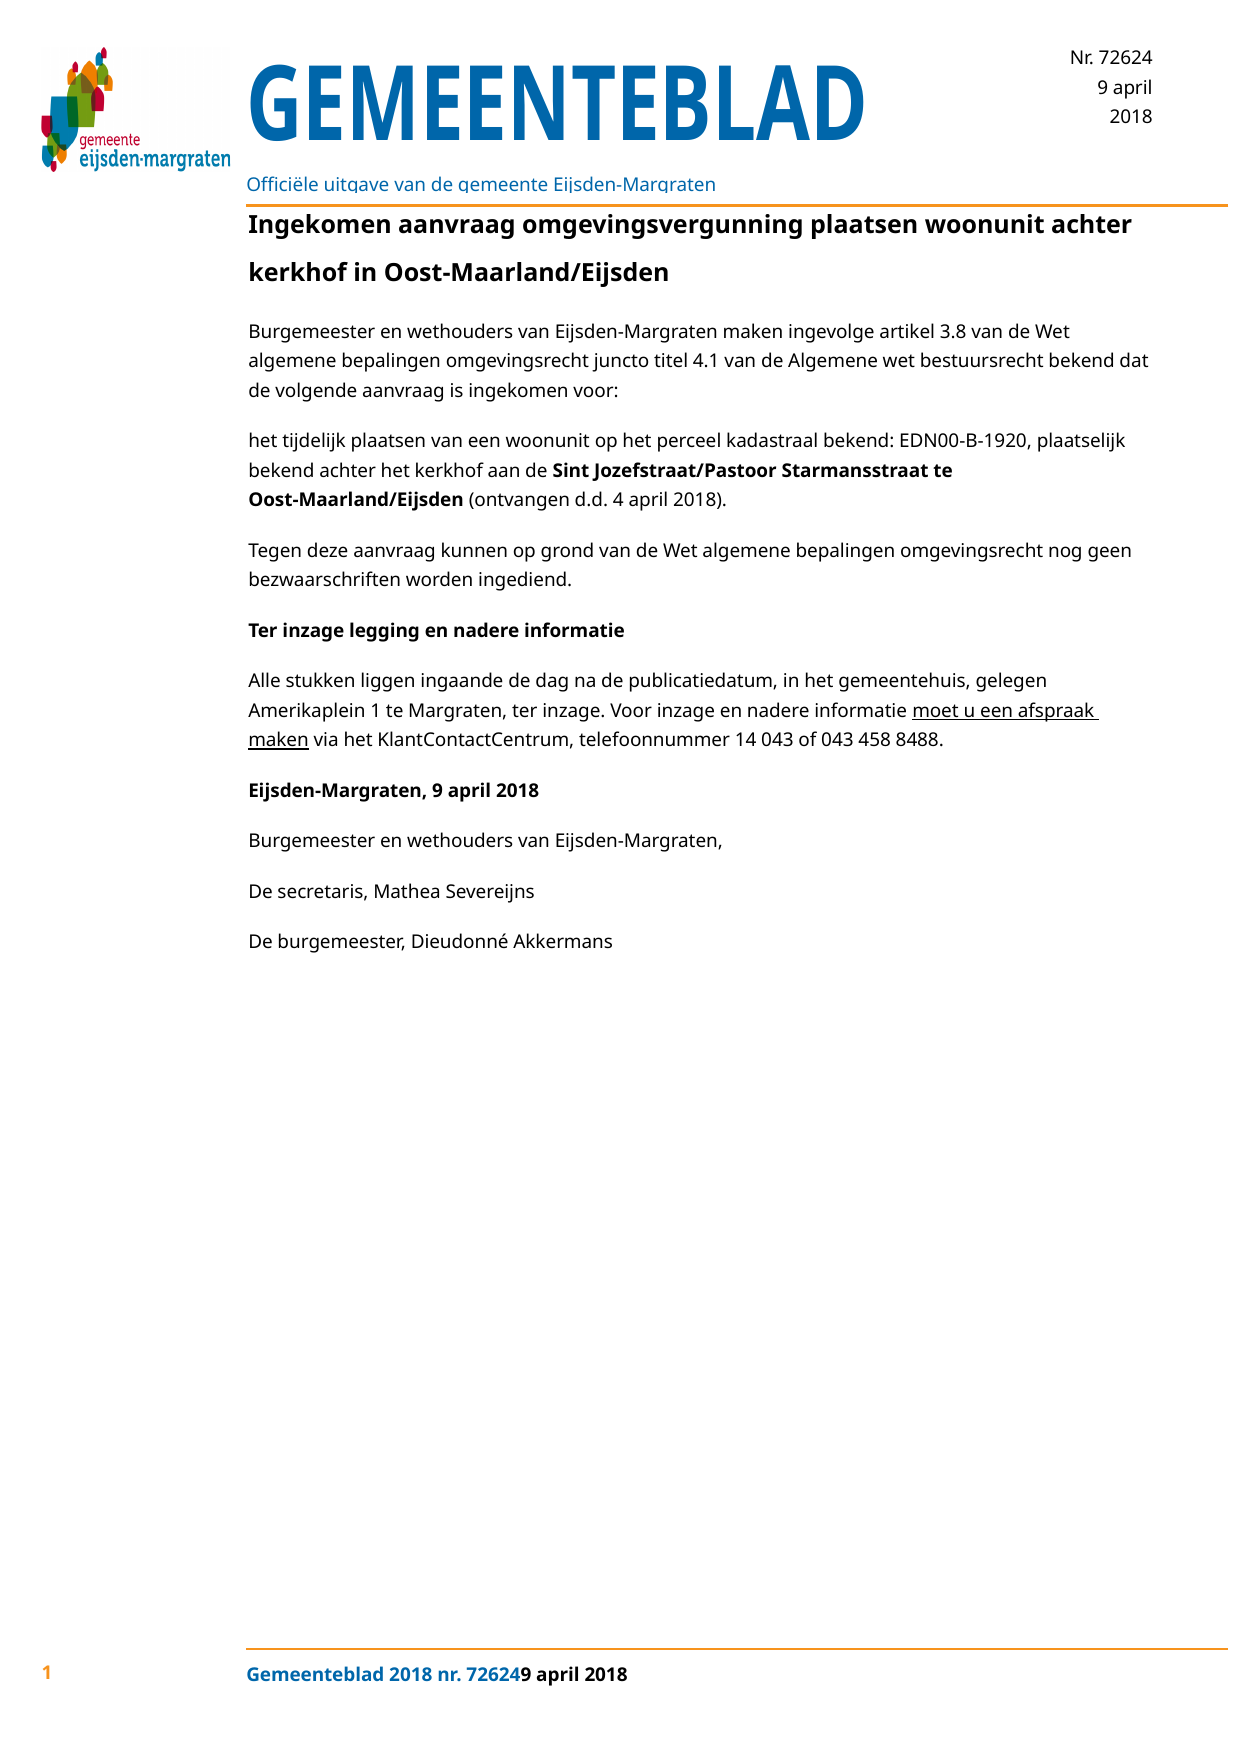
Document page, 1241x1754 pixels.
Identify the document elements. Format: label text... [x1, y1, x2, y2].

picture [41, 47, 231, 172]
text De burgemeester, Dieudonné Akkermans [248, 928, 1152, 954]
text het tijdelijk plaatsen van een woonunit op het perceel kadastraal bekend: EDN00-B-1920, plaatselijk bekend achter het kerkhof aan de Sint Jozefstraat/Pastoor Starmansstraat te Oost-Maarland/Eijsden (ontvangen d.d. 4 april 2018). [248, 427, 1152, 512]
text Tegen deze aanvraag kunnen op grond van de Wet algemene bepalingen omgevingsrecht nog geen bezwaarschriften worden ingediend. [248, 537, 1152, 592]
text De secretaris, Mathea Severeijns [248, 878, 1152, 904]
text Alle stukken liggen ingaande de dag na de publicatiedatum, in het gemeentehuis, gelegen Amerikaplein 1 te Margraten, ter inzage. Voor inzage en nadere informatie moet u een afspraak maken via het KlantContactCentrum, telefoonnummer 14 043 of 043 458 8488. [248, 667, 1152, 752]
text Eijsden-Margraten, 9 april 2018 [248, 777, 1152, 803]
text Burgemeester en wethouders van Eijsden-Margraten, [248, 827, 1152, 853]
text Burgemeester en wethouders van Eijsden-Margraten maken ingevolge artikel 3.8 van de Wet algemene bepalingen omgevingsrecht juncto titel 4.1 van de Algemene wet bestuursrecht bekend dat de volgende aanvraag is ingekomen voor: [248, 318, 1152, 403]
text Ingekomen aanvraag omgevingsvergunning plaatsen woonunit achter kerkhof in Oost-Maarland/Eijsden [248, 207, 1152, 288]
text Ter inzage legging en nadere informatie [248, 617, 1152, 643]
